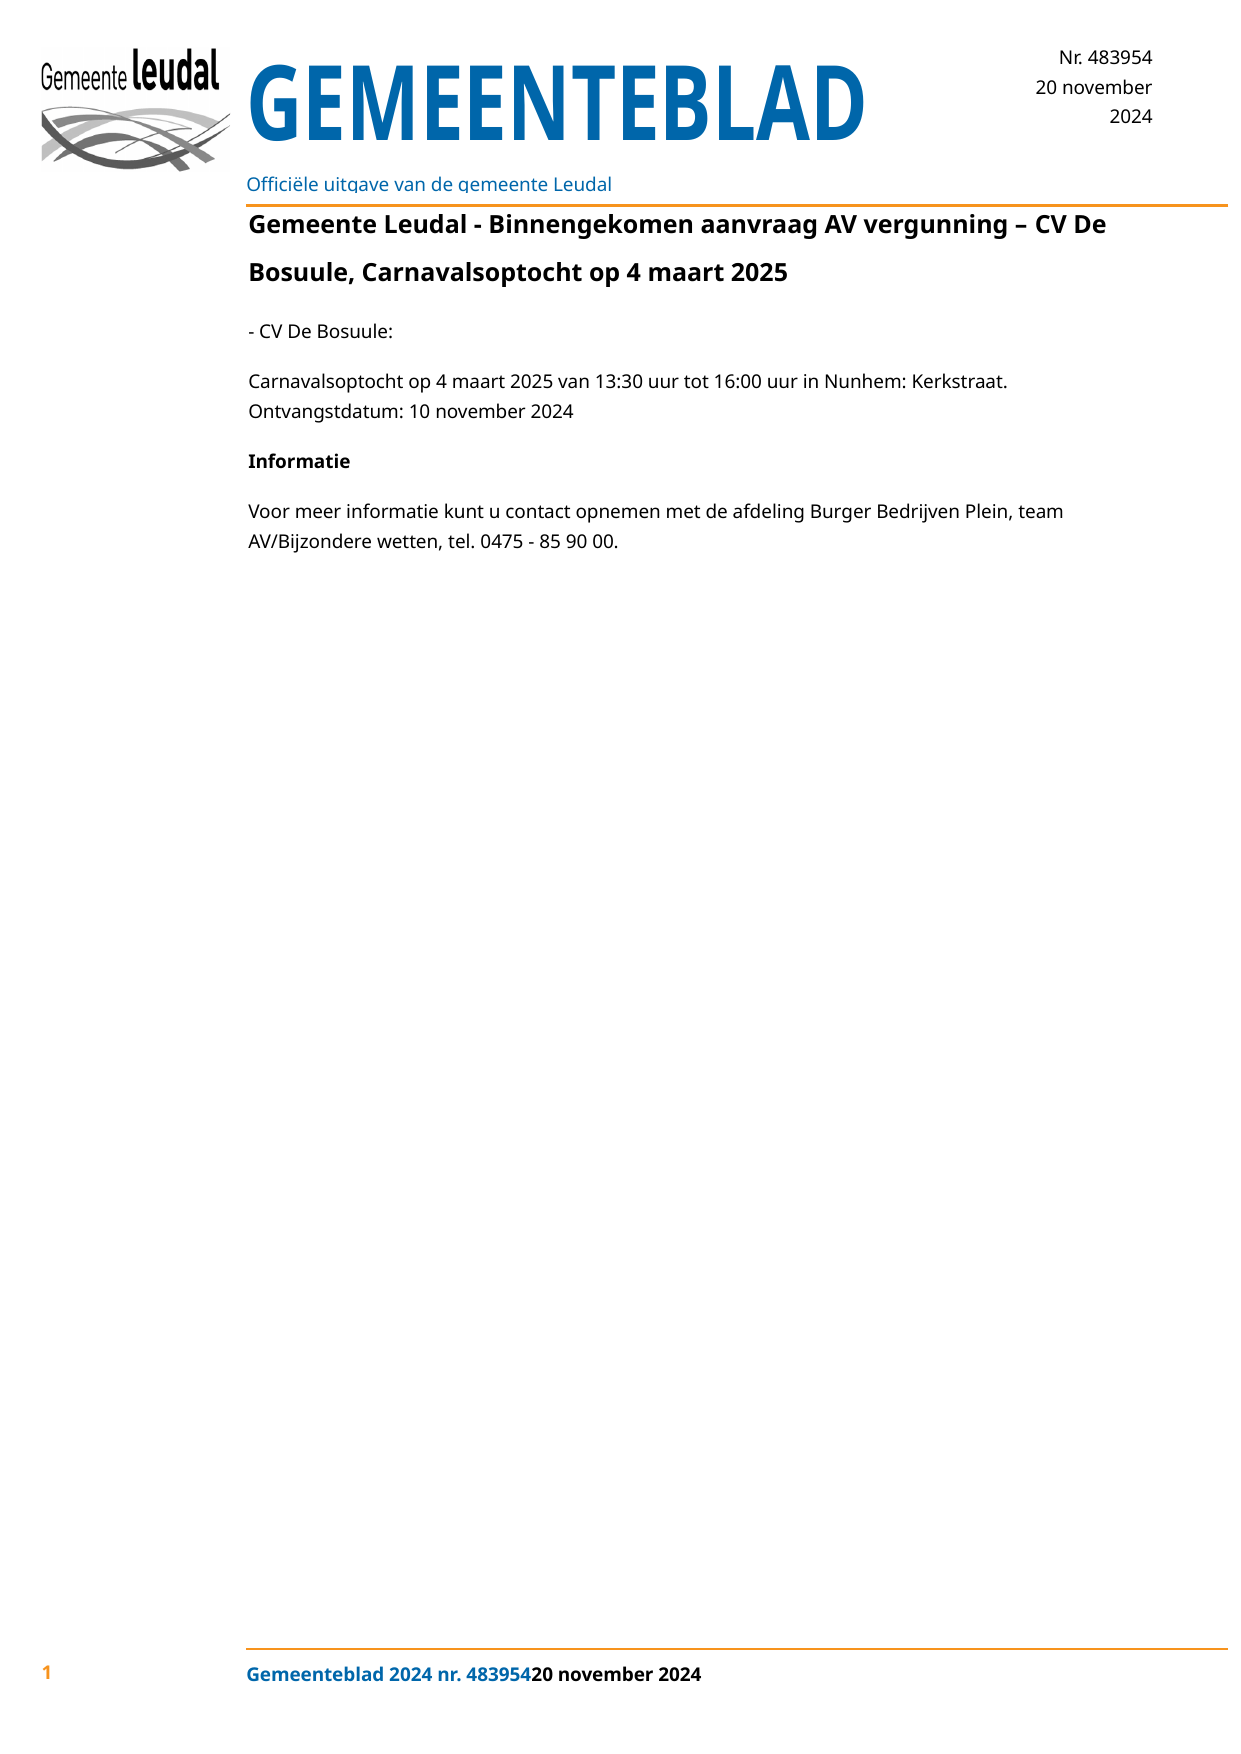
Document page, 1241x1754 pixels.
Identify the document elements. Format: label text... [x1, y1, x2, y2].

text - CV De Bosuule: [248, 318, 1152, 344]
text Informatie [248, 448, 1152, 474]
text Voor meer informatie kunt u contact opnemen met de afdeling Burger Bedrijven Plein, team AV/Bijzondere wetten, tel. 0475 - 85 90 00. [248, 499, 1152, 554]
text Carnavalsoptocht op 4 maart 2025 van 13:30 uur tot 16:00 uur in Nunhem: Kerkstraat. Ontvangstdatum: 10 november 2024 [248, 368, 1152, 424]
text Gemeente Leudal - Binnengekomen aanvraag AV vergunning – CV De Bosuule, Carnavalsoptocht op 4 maart 2025 [248, 207, 1152, 288]
picture [41, 47, 231, 172]
